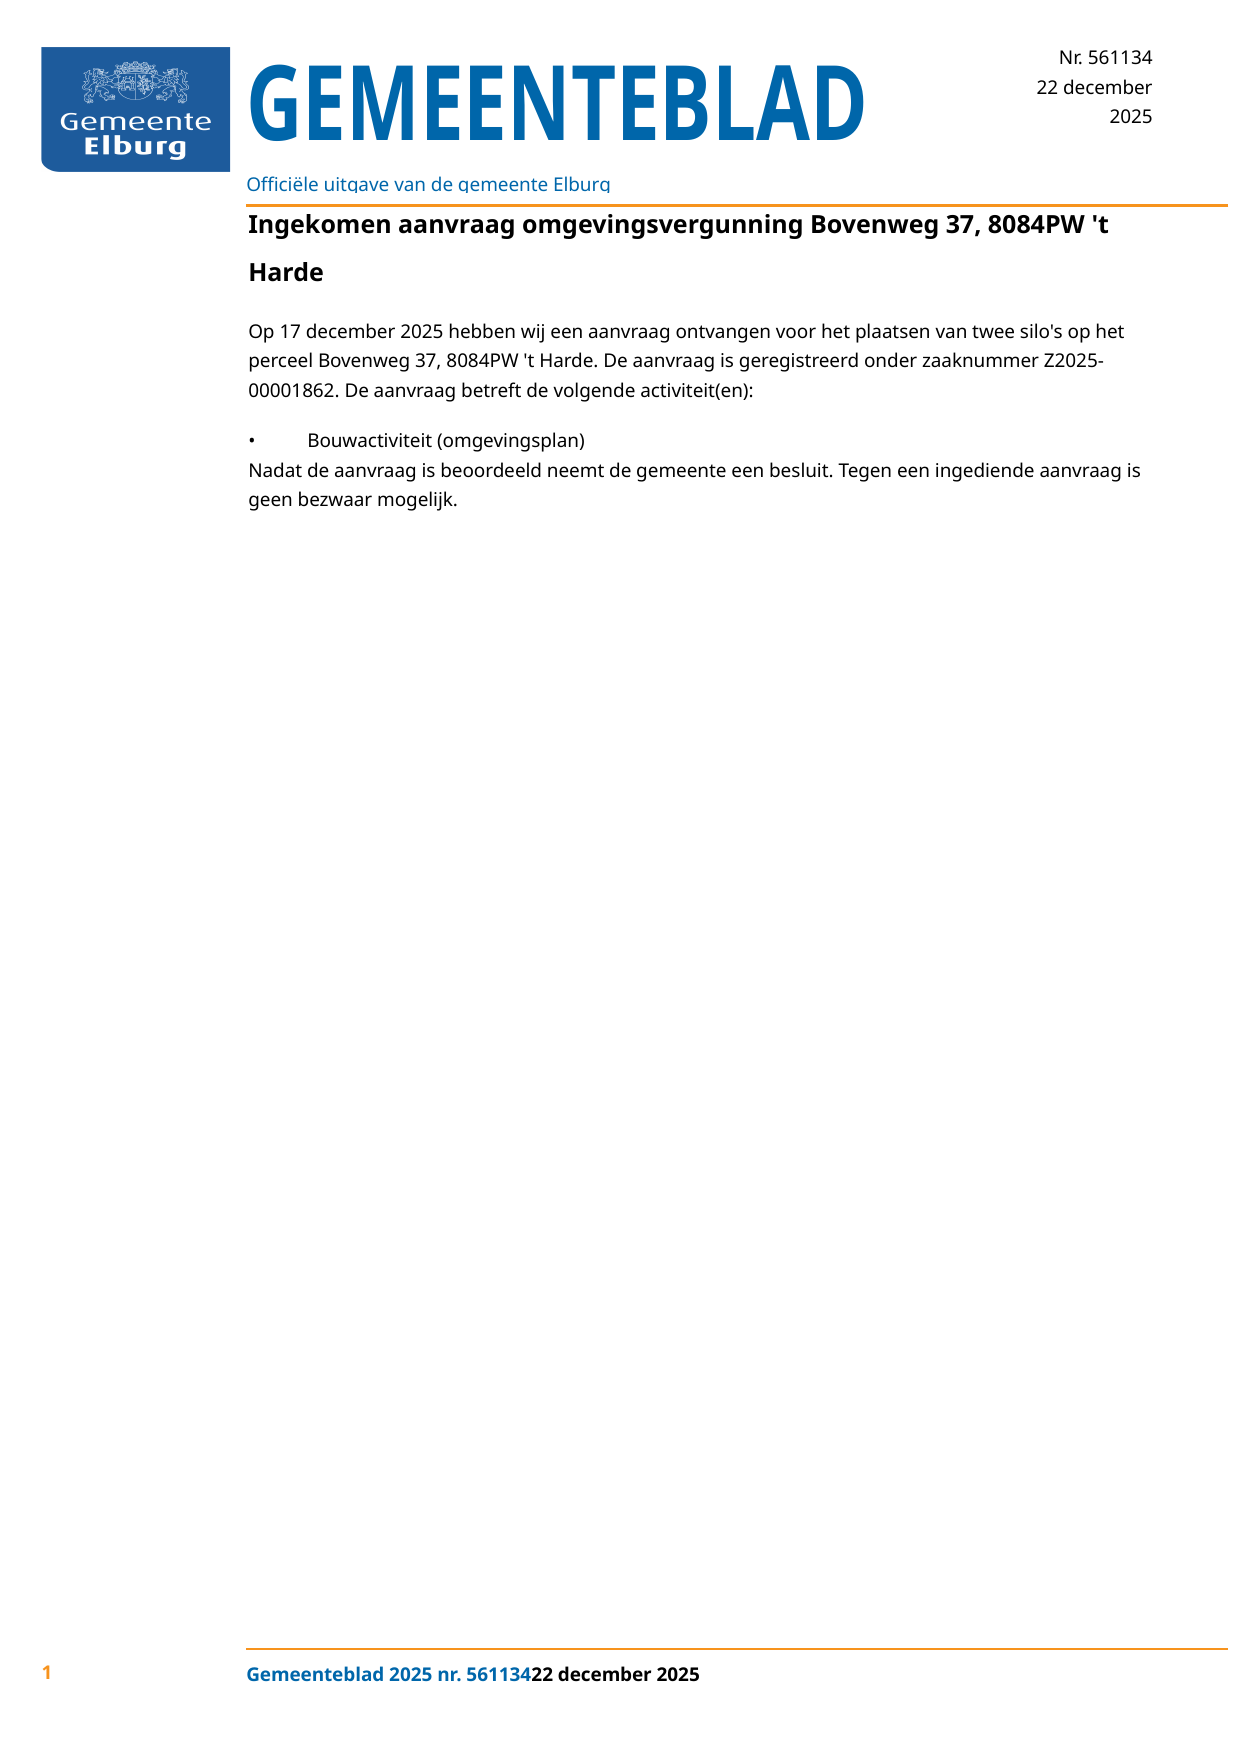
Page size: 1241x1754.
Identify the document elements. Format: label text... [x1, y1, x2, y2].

text Ingekomen aanvraag omgevingsvergunning Bovenweg 37, 8084PW 't Harde [248, 207, 1152, 288]
picture [41, 47, 231, 172]
list Bouwactiviteit (omgevingsplan) [248, 427, 1152, 453]
text Nadat de aanvraag is beoordeeld neemt de gemeente een besluit. Tegen een ingediende aanvraag is geen bezwaar mogelijk. [248, 457, 1152, 512]
text Op 17 december 2025 hebben wij een aanvraag ontvangen voor het plaatsen van twee silo's op het perceel Bovenweg 37, 8084PW 't Harde. De aanvraag is geregistreerd onder zaaknummer Z2025-00001862. De aanvraag betreft de volgende activiteit(en): [248, 318, 1152, 403]
